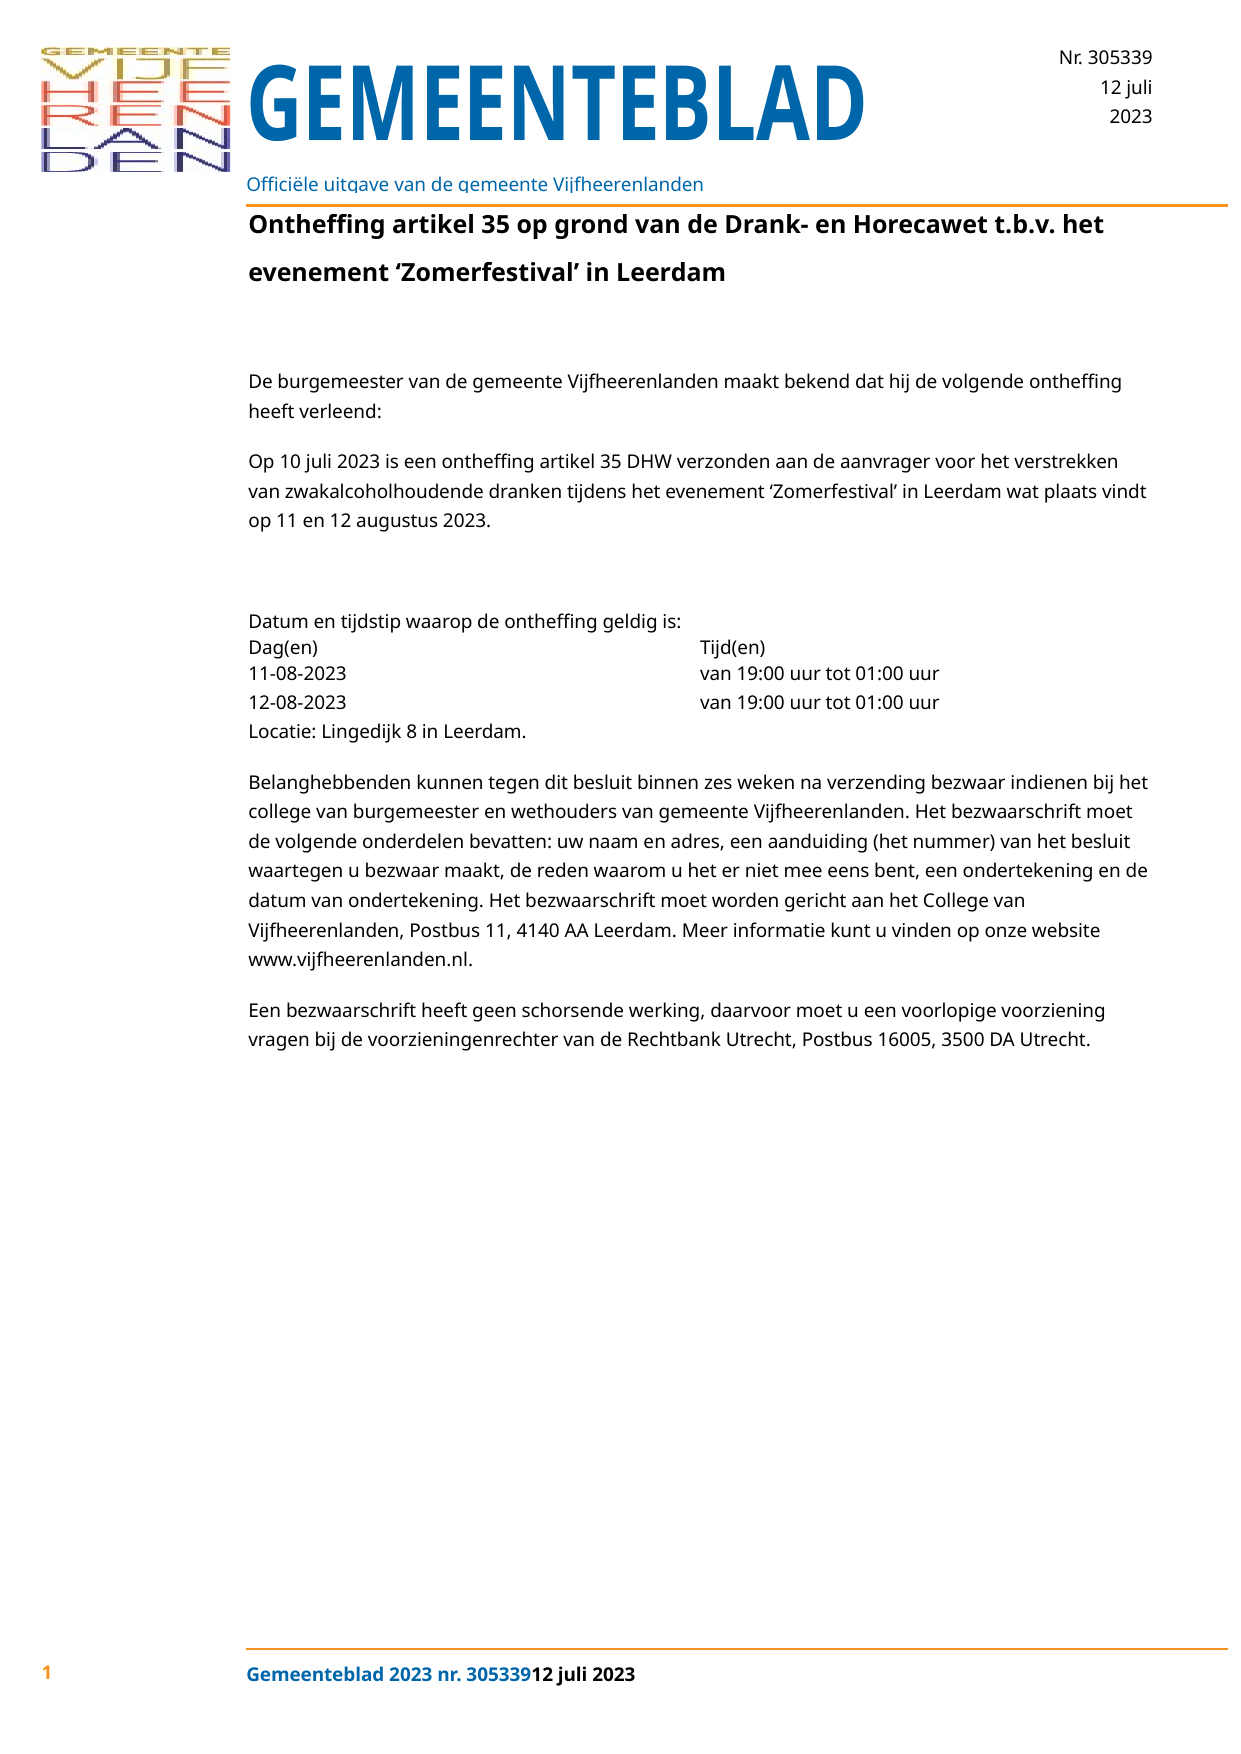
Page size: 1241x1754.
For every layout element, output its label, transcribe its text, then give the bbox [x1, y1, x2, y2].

table_header [700, 609, 1152, 634]
text De burgemeester van de gemeente Vijfheerenlanden maakt bekend dat hij de volgende ontheffing heeft verleend: [248, 368, 1152, 424]
text Op 10 juli 2023 is een ontheffing artikel 35 DHW verzonden aan de aanvrager voor het verstrekken van zwakalcoholhoudende dranken tijdens het evenement ‘Zomerfestival’ in Leerdam wat plaats vindt op 11 en 12 augustus 2023. [248, 448, 1152, 533]
table_cell van 19:00 uur tot 01:00 uur van 19:00 uur tot 01:00 uur [700, 660, 1152, 715]
table_header Datum en tijdstip waarop de ontheffing geldig is: [248, 609, 700, 634]
text Ontheffing artikel 35 op grond van de Drank- en Horecawet t.b.v. het evenement ‘Zomerfestival’ in Leerdam [248, 207, 1152, 288]
table_cell 11-08-2023 12-08-2023 [248, 660, 700, 715]
text Locatie: Lingedijk 8 in Leerdam. [248, 718, 1152, 744]
table_cell Dag(en) [248, 634, 700, 660]
picture [41, 47, 231, 172]
table_cell Tijd(en) [700, 634, 1152, 660]
text Een bezwaarschrift heeft geen schorsende werking, daarvoor moet u een voorlopige voorziening vragen bij de voorzieningenrechter van de Rechtbank Utrecht, Postbus 16005, 3500 DA Utrecht. [248, 997, 1152, 1052]
text Belanghebbenden kunnen tegen dit besluit binnen zes weken na verzending bezwaar indienen bij het college van burgemeester en wethouders van gemeente Vijfheerenlanden. Het bezwaarschrift moet de volgende onderdelen bevatten: uw naam en adres, een aanduiding (het nummer) van het besluit waartegen u bezwaar maakt, de reden waarom u het er niet mee eens bent, een ondertekening en de datum van ondertekening. Het bezwaarschrift moet worden gericht aan het College van Vijfheerenlanden, Postbus 11, 4140 AA Leerdam. Meer informatie kunt u vinden op onze website www.vijfheerenlanden.nl. [248, 769, 1152, 972]
